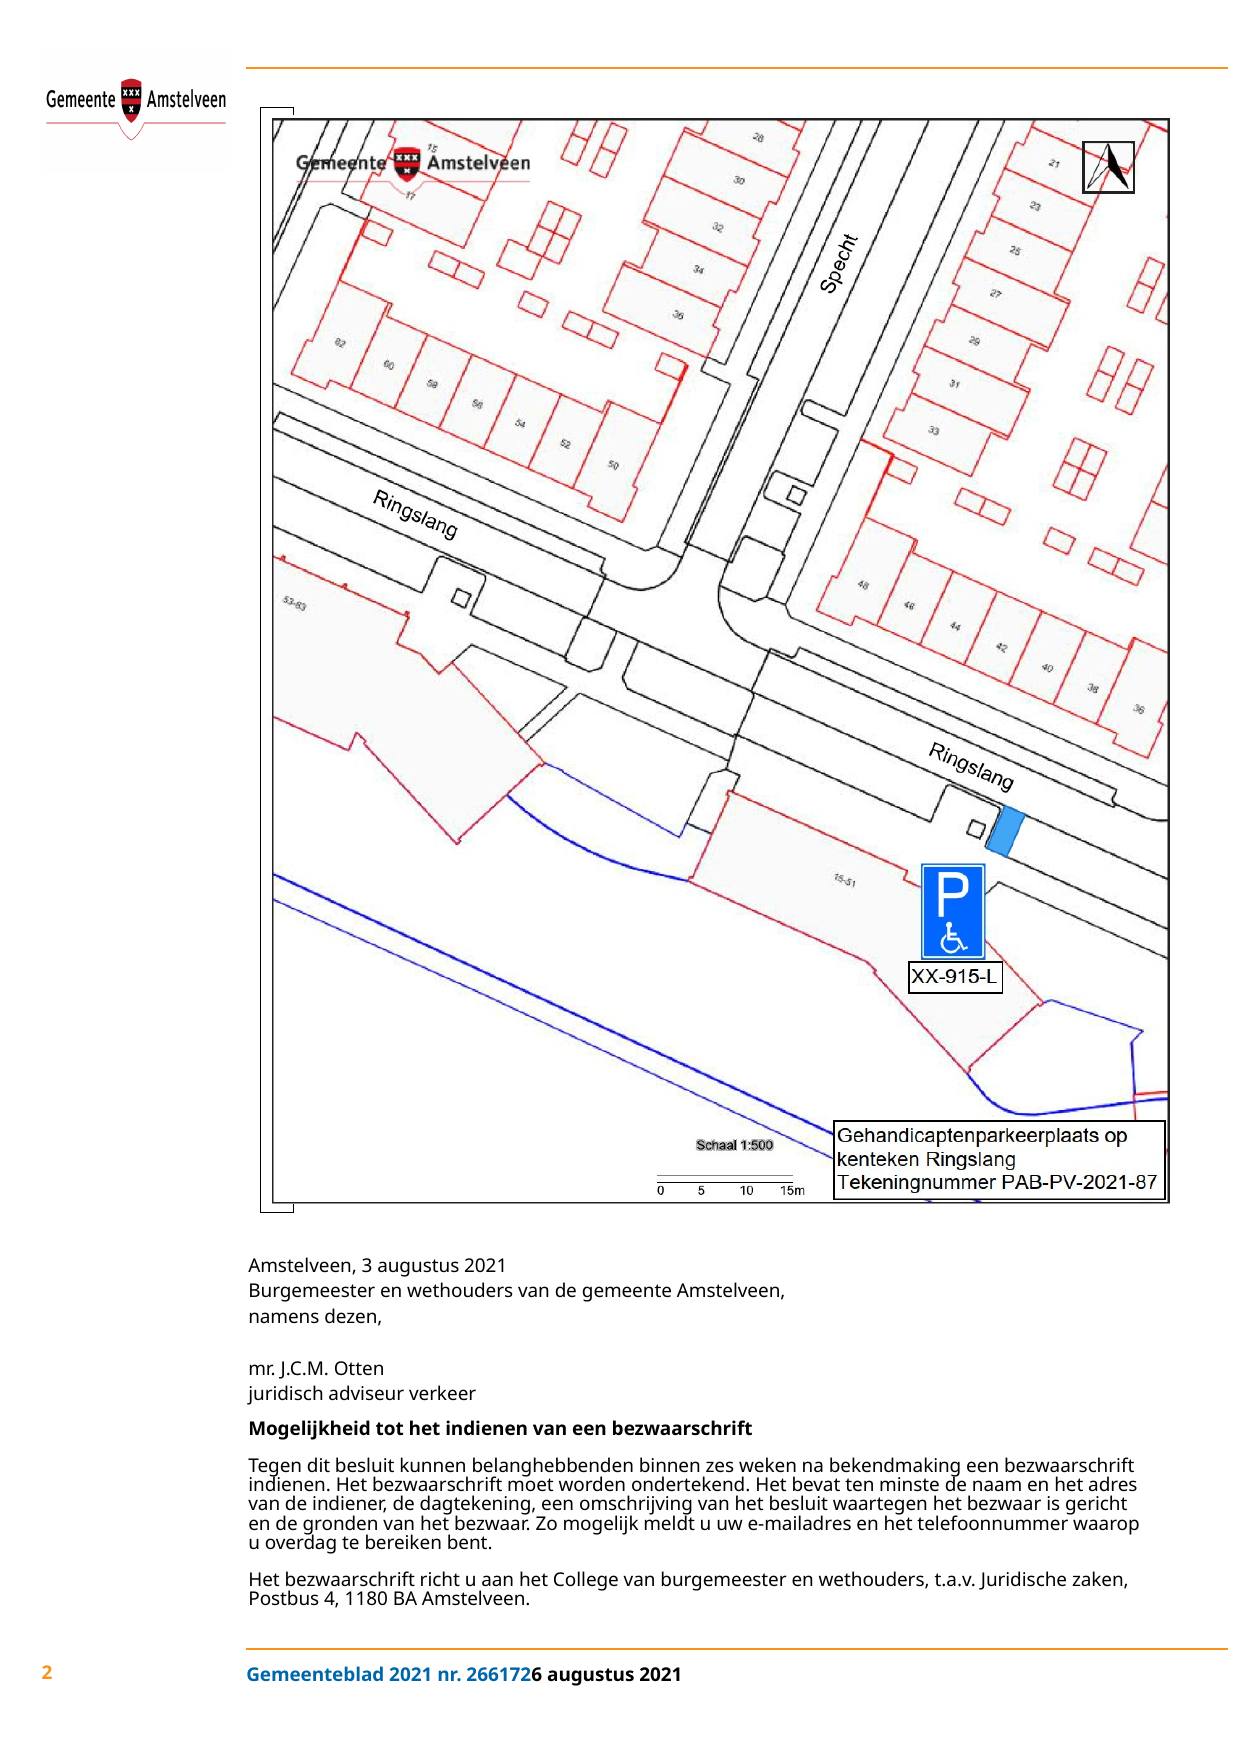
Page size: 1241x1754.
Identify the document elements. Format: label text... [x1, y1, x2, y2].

text Mogelijkheid tot het indienen van een bezwaarschrift [248, 1420, 1152, 1439]
text mr. J.C.M. Otten [248, 1355, 1152, 1381]
picture [41, 47, 231, 172]
text Amstelveen, 3 augustus 2021 [248, 1252, 1152, 1278]
text juridisch adviseur verkeer [248, 1381, 1152, 1406]
picture [268, 115, 1173, 1204]
text Tegen dit besluit kunnen belanghebbenden binnen zes weken na bekendmaking een bezwaarschrift indienen. Het bezwaarschrift moet worden ondertekend. Het bevat ten minste de naam en het adres van de indiener, de dagtekening, een omschrijving van het besluit waartegen het bezwaar is gericht en de gronden van het bezwaar. Zo mogelijk meldt u uw e-mailadres en het telefoonnummer waarop u overdag te bereiken bent. [248, 1457, 1152, 1553]
text namens dezen, [248, 1303, 1152, 1329]
text Burgemeester en wethouders van de gemeente Amstelveen, [248, 1278, 1152, 1303]
text Het bezwaarschrift richt u aan het College van burgemeester en wethouders, t.a.v. Juridische zaken, Postbus 4, 1180 BA Amstelveen. [248, 1571, 1152, 1609]
